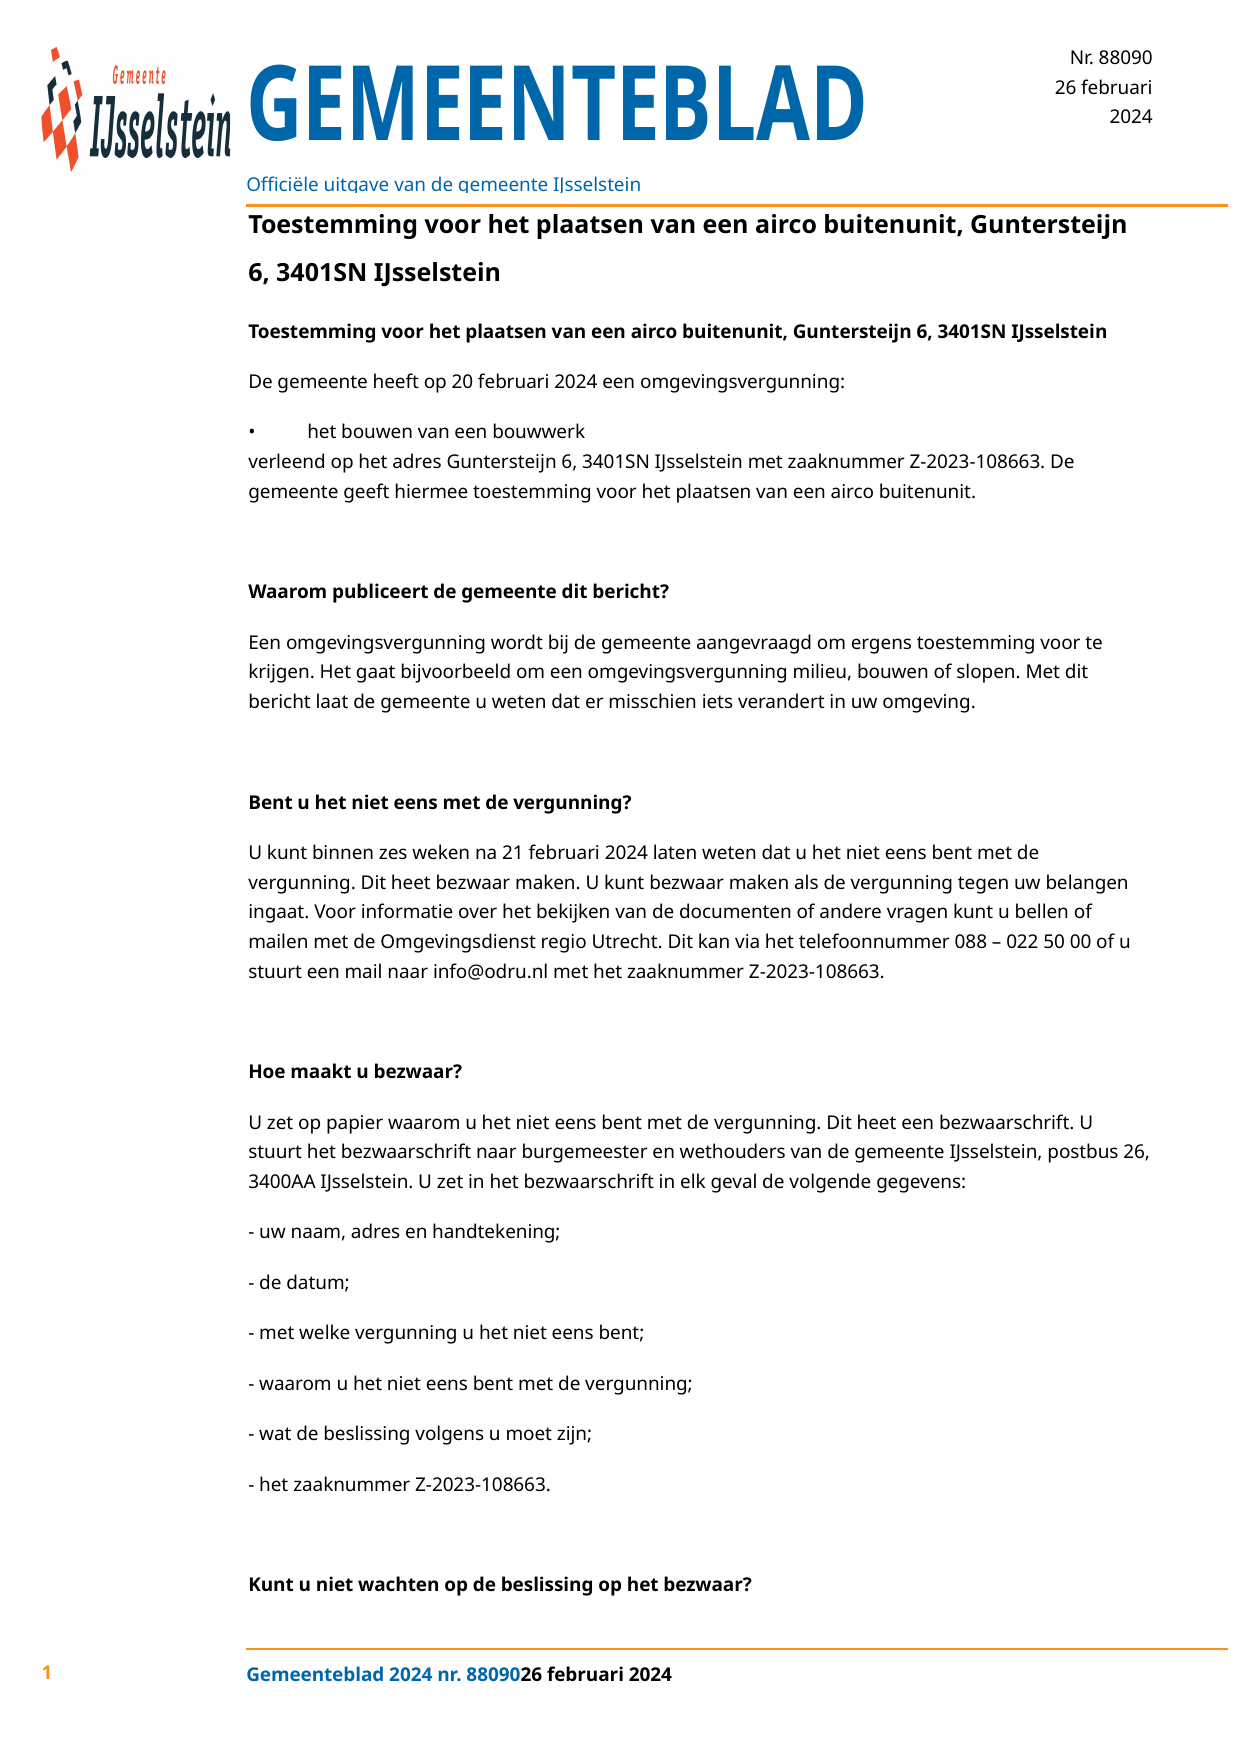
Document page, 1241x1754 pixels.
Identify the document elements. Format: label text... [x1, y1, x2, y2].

text Bent u het niet eens met de vergunning? [248, 789, 1152, 815]
text - uw naam, adres en handtekening; [248, 1219, 1152, 1244]
text Toestemming voor het plaatsen van een airco buitenunit, Guntersteijn 6, 3401SN IJsselstein [248, 207, 1152, 288]
text Hoe maakt u bezwaar? [248, 1059, 1152, 1084]
picture [41, 47, 231, 172]
text Een omgevingsvergunning wordt bij de gemeente aangevraagd om ergens toestemming voor te krijgen. Het gaat bijvoorbeeld om een omgevingsvergunning milieu, bouwen of slopen. Met dit bericht laat de gemeente u weten dat er misschien iets verandert in uw omgeving. [248, 629, 1152, 714]
text Toestemming voor het plaatsen van een airco buitenunit, Guntersteijn 6, 3401SN IJsselstein [248, 318, 1152, 344]
text Waarom publiceert de gemeente dit bericht? [248, 579, 1152, 604]
text De gemeente heeft op 20 februari 2024 een omgevingsvergunning: [248, 368, 1152, 394]
text - waarom u het niet eens bent met de vergunning; [248, 1370, 1152, 1396]
text - met welke vergunning u het niet eens bent; [248, 1319, 1152, 1345]
text - de datum; [248, 1269, 1152, 1295]
text verleend op het adres Guntersteijn 6, 3401SN IJsselstein met zaaknummer Z-2023-108663. De gemeente geeft hiermee toestemming voor het plaatsen van een airco buitenunit. [248, 448, 1152, 504]
text - wat de beslissing volgens u moet zijn; [248, 1420, 1152, 1446]
text U zet op papier waarom u het niet eens bent met de vergunning. Dit heet een bezwaarschrift. U stuurt het bezwaarschrift naar burgemeester en wethouders van de gemeente IJsselstein, postbus 26, 3400AA IJsselstein. U zet in het bezwaarschrift in elk geval de volgende gegevens: [248, 1109, 1152, 1194]
text - het zaaknummer Z-2023-108663. [248, 1471, 1152, 1497]
text Kunt u niet wachten op de beslissing op het bezwaar? [248, 1572, 1152, 1597]
text U kunt binnen zes weken na 21 februari 2024 laten weten dat u het niet eens bent met de vergunning. Dit heet bezwaar maken. U kunt bezwaar maken als de vergunning tegen uw belangen ingaat. Voor informatie over het bekijken van de documenten of andere vragen kunt u bellen of mailen met de Omgevingsdienst regio Utrecht. Dit kan via het telefoonnummer 088 – 022 50 00 of u stuurt een mail naar info@odru.nl met het zaaknummer Z-2023-108663. [248, 839, 1152, 984]
list het bouwen van een bouwwerk [248, 419, 1152, 444]
